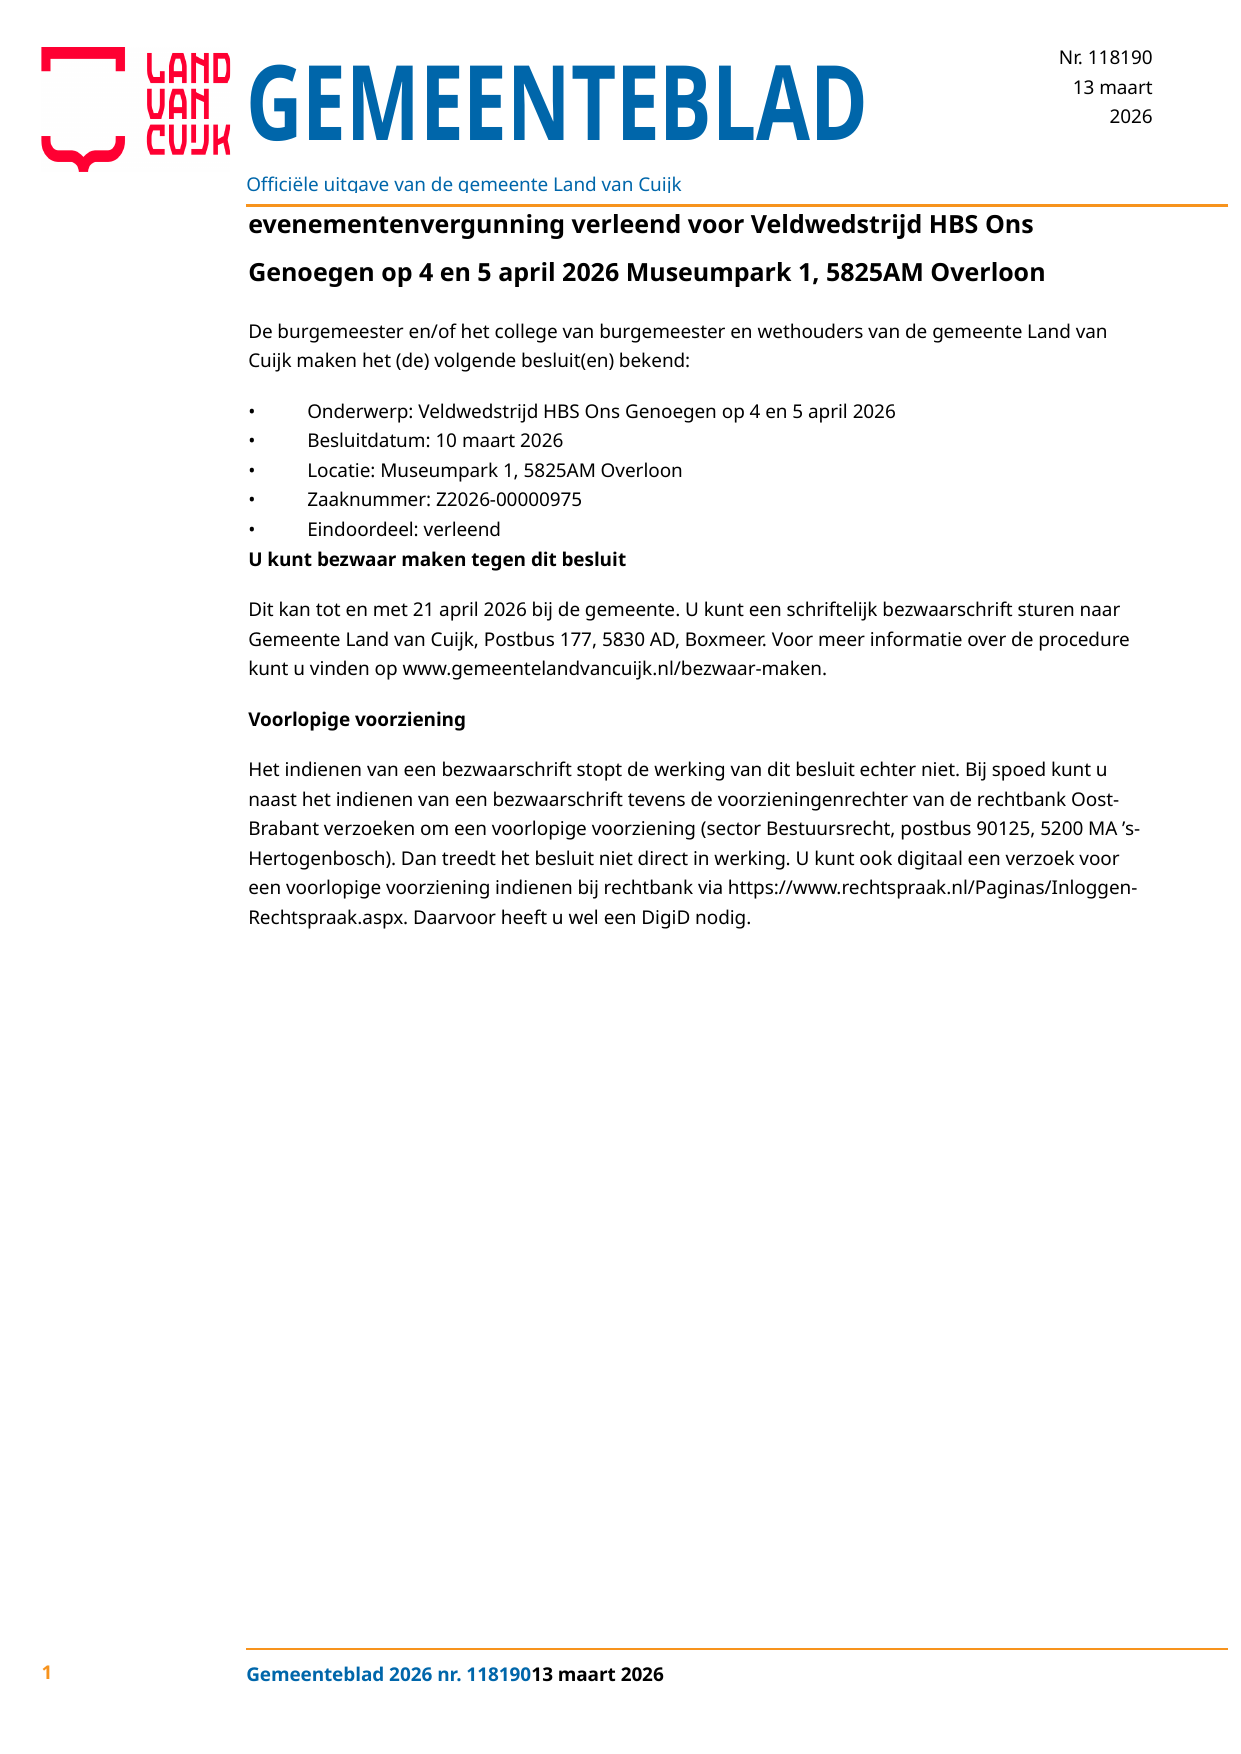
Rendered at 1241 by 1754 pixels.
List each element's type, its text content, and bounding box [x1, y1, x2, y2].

list Zaaknummer: Z2026-00000975 [248, 487, 1152, 512]
list Besluitdatum: 10 maart 2026 [248, 427, 1152, 453]
text Dit kan tot en met 21 april 2026 bij de gemeente. U kunt een schriftelijk bezwaarschrift sturen naar Gemeente Land van Cuijk, Postbus 177, 5830 AD, Boxmeer. Voor meer informatie over de procedure kunt u vinden op www.gemeentelandvancuijk.nl/bezwaar-maken. [248, 596, 1152, 681]
text U kunt bezwaar maken tegen dit besluit [248, 546, 1152, 572]
text evenementenvergunning verleend voor Veldwedstrijd HBS Ons Genoegen op 4 en 5 april 2026 Museumpark 1, 5825AM Overloon [248, 207, 1152, 288]
text Voorlopige voorziening [248, 706, 1152, 732]
picture [41, 47, 231, 172]
list Locatie: Museumpark 1, 5825AM Overloon [248, 457, 1152, 483]
list Onderwerp: Veldwedstrijd HBS Ons Genoegen op 4 en 5 april 2026 [248, 398, 1152, 424]
list Eindoordeel: verleend [248, 516, 1152, 542]
text De burgemeester en/of het college van burgemeester en wethouders van de gemeente Land van Cuijk maken het (de) volgende besluit(en) bekend: [248, 318, 1152, 373]
text Het indienen van een bezwaarschrift stopt de werking van dit besluit echter niet. Bij spoed kunt u naast het indienen van een bezwaarschrift tevens de voorzieningenrechter van de rechtbank Oost-Brabant verzoeken om een voorlopige voorziening (sector Bestuursrecht, postbus 90125, 5200 MA ’s-Hertogenbosch). Dan treedt het besluit niet direct in werking. U kunt ook digitaal een verzoek voor een voorlopige voorziening indienen bij rechtbank via https://www.rechtspraak.nl/Paginas/Inloggen-Rechtspraak.aspx. Daarvoor heeft u wel een DigiD nodig. [248, 756, 1152, 930]
